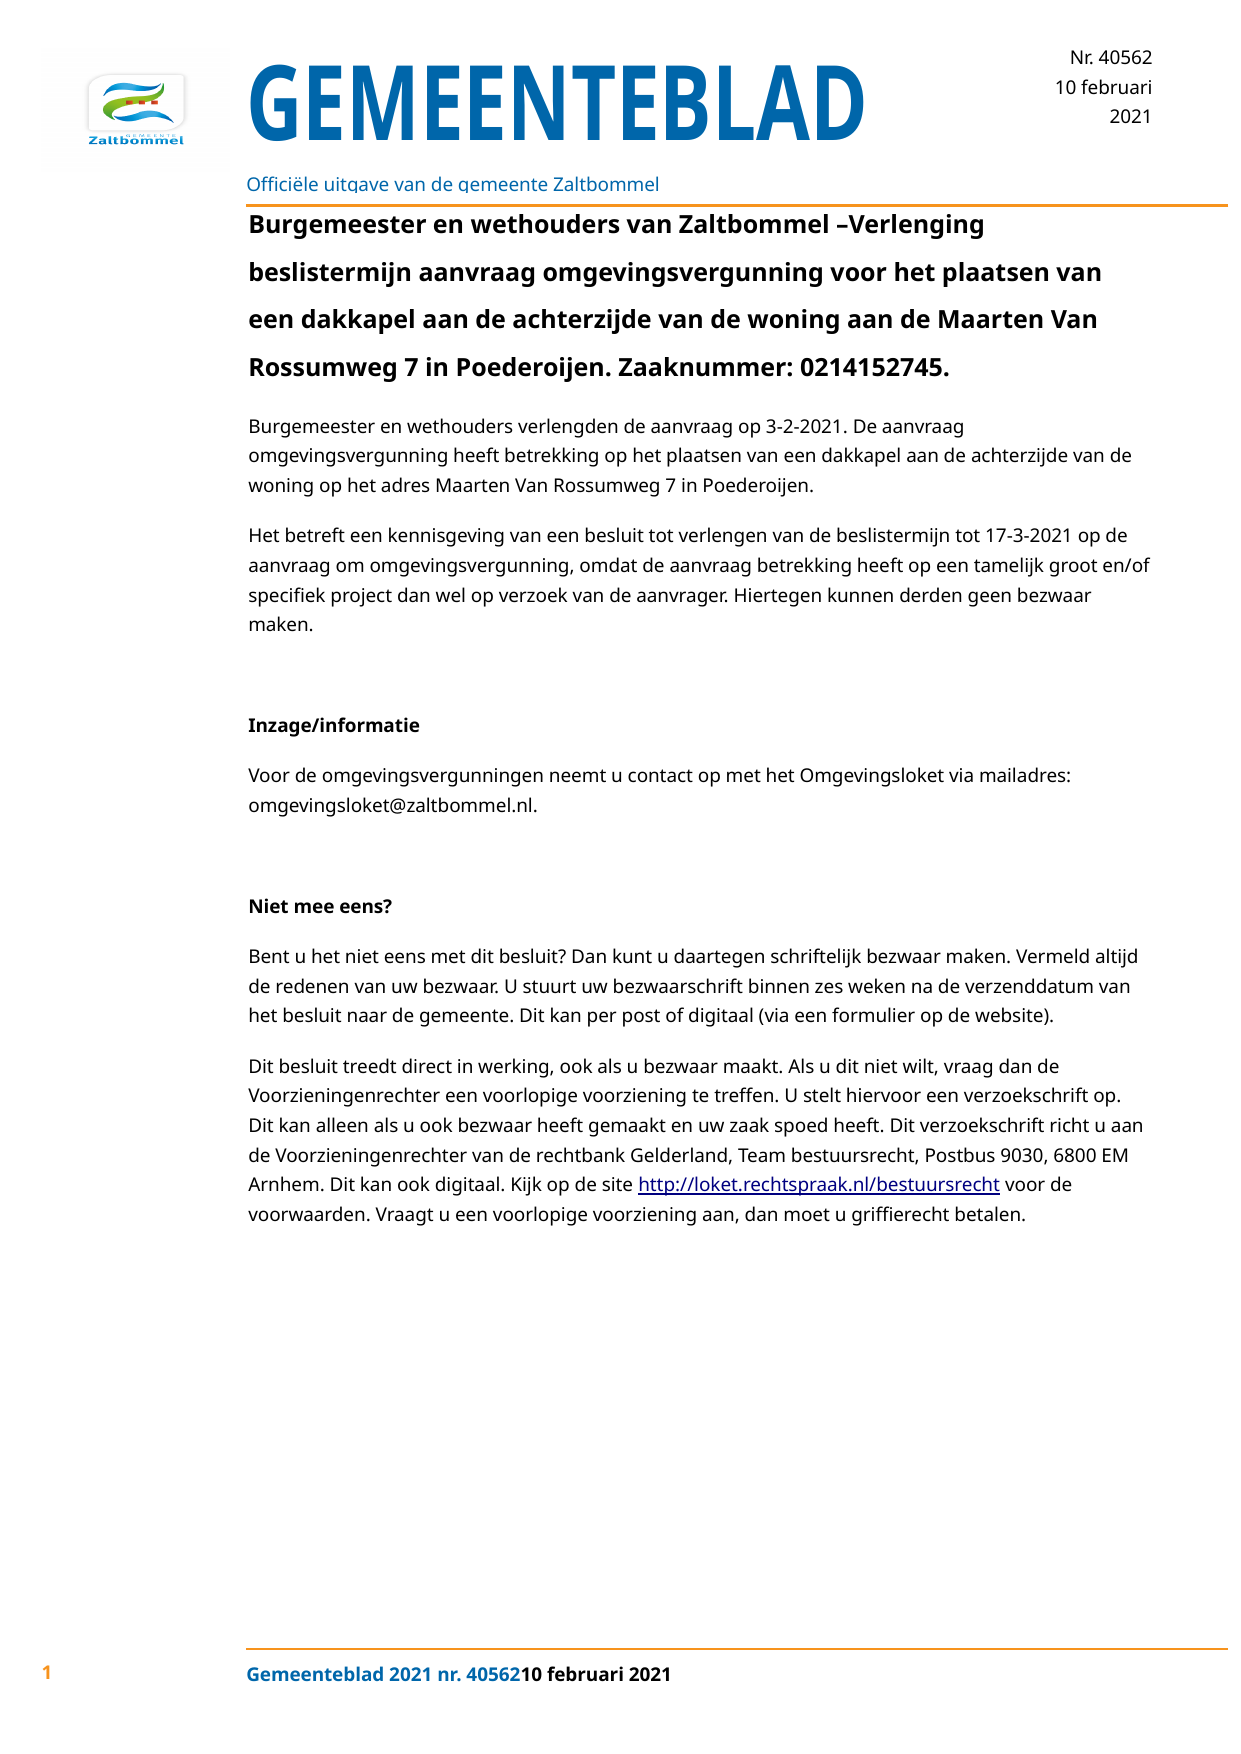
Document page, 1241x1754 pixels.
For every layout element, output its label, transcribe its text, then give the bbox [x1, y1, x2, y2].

text Bent u het niet eens met dit besluit? Dan kunt u daartegen schriftelijk bezwaar maken. Vermeld altijd de redenen van uw bezwaar. U stuurt uw bezwaarschrift binnen zes weken na de verzenddatum van het besluit naar de gemeente. Dit kan per post of digitaal (via een formulier op de website). [248, 943, 1152, 1028]
text Voor de omgevingsvergunningen neemt u contact op met het Omgevingsloket via mailadres: omgevingsloket@zaltbommel.nl. [248, 763, 1152, 818]
text Burgemeester en wethouders van Zaltbommel –Verlenging beslistermijn aanvraag omgevingsvergunning voor het plaatsen van een dakkapel aan de achterzijde van de woning aan de Maarten Van Rossumweg 7 in Poederoijen. Zaaknummer: 0214152745. [248, 207, 1152, 384]
text Inzage/informatie [248, 712, 1152, 738]
picture [41, 47, 231, 172]
text Dit besluit treedt direct in werking, ook als u bezwaar maakt. Als u dit niet wilt, vraag dan de Voorzieningenrechter een voorlopige voorziening te treffen. U stelt hiervoor een verzoekschrift op. Dit kan alleen als u ook bezwaar heeft gemaakt en uw zaak spoed heeft. Dit verzoekschrift richt u aan de Voorzieningenrechter van de rechtbank Gelderland, Team bestuursrecht, Postbus 9030, 6800 EM Arnhem. Dit kan ook digitaal. Kijk op de site http://loket.rechtspraak.nl/bestuursrecht voor de voorwaarden. Vraagt u een voorlopige voorziening aan, dan moet u griffierecht betalen. [248, 1053, 1152, 1227]
text Het betreft een kennisgeving van een besluit tot verlengen van de beslistermijn tot 17-3-2021 op de aanvraag om omgevingsvergunning, omdat de aanvraag betrekking heeft op een tamelijk groot en/of specifiek project dan wel op verzoek van de aanvrager. Hiertegen kunnen derden geen bezwaar maken. [248, 523, 1152, 637]
text Niet mee eens? [248, 893, 1152, 919]
text Burgemeester en wethouders verlengden de aanvraag op 3-2-2021. De aanvraag omgevingsvergunning heeft betrekking op het plaatsen van een dakkapel aan de achterzijde van de woning op het adres Maarten Van Rossumweg 7 in Poederoijen. [248, 413, 1152, 498]
